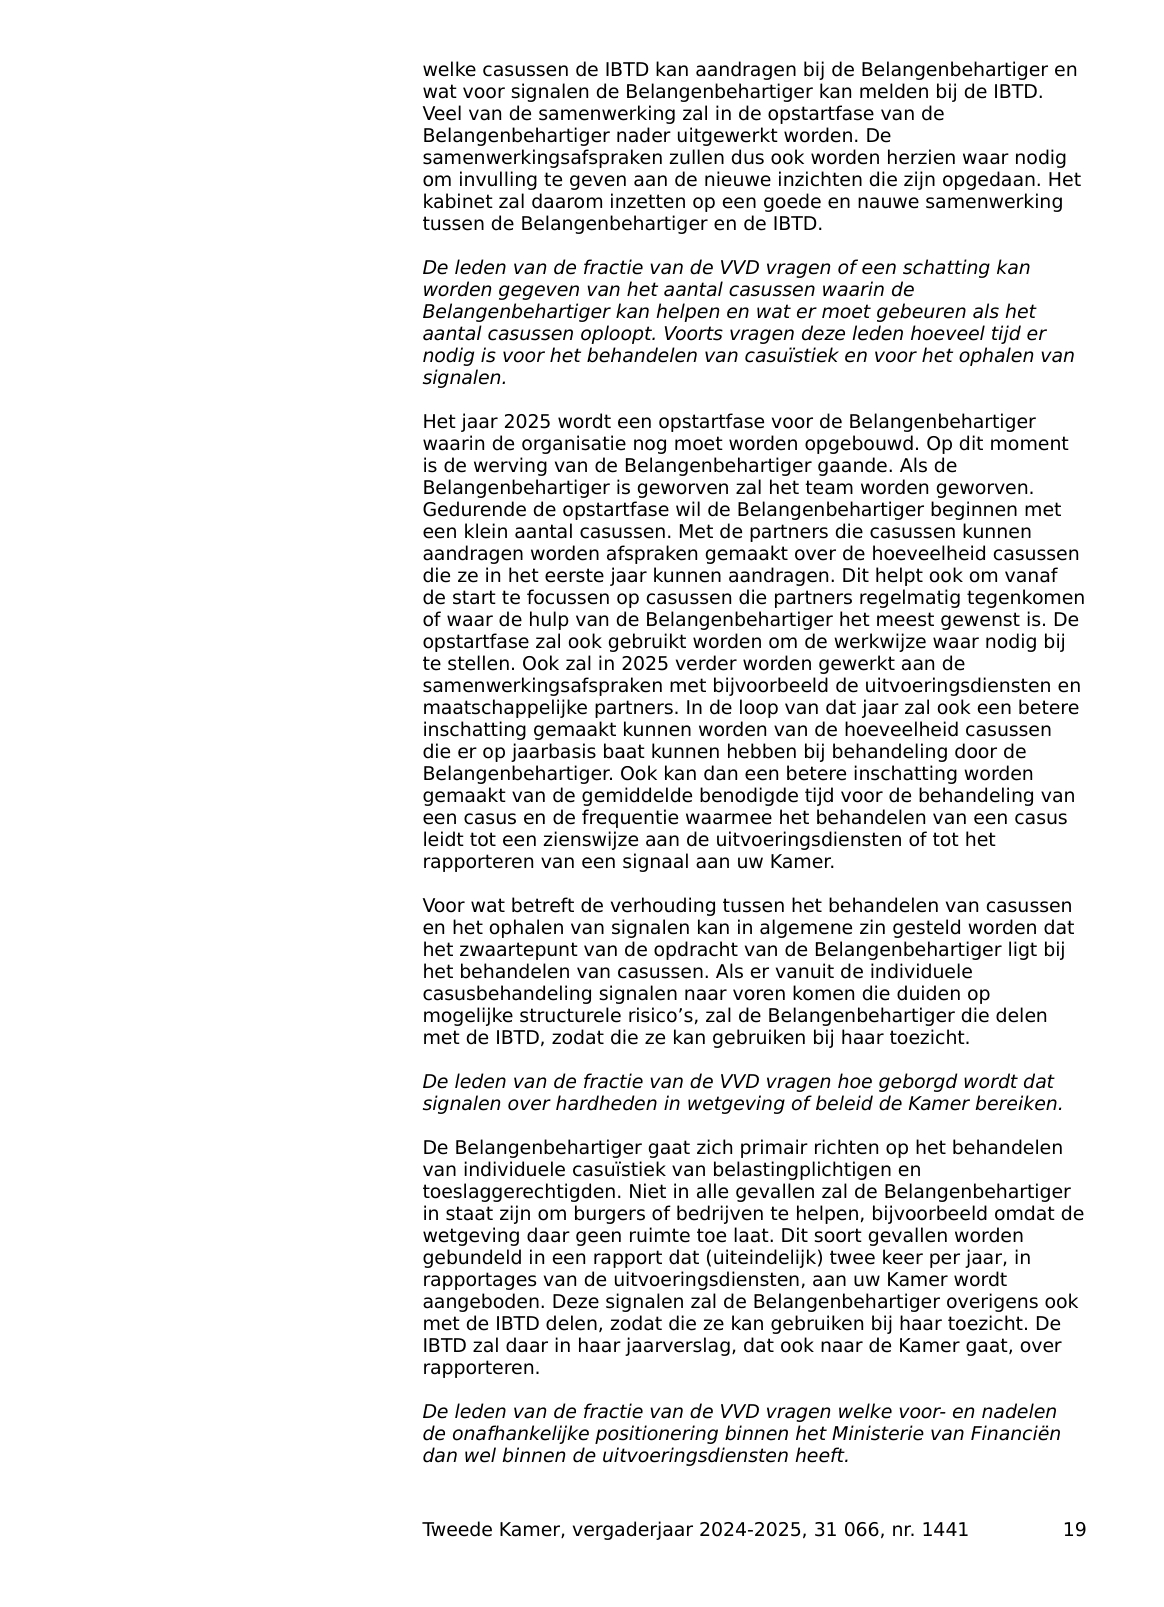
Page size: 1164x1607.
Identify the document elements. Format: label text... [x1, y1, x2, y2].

text Het jaar 2025 wordt een opstartfase voor de Belangenbehartiger waarin de organisatie nog moet worden opgebouwd. Op dit moment is de werving van de Belangenbehartiger gaande. Als de Belangenbehartiger is geworven zal het team worden geworven. Gedurende de opstartfase wil de Belangenbehartiger beginnen met een klein aantal casussen. Met de partners die casussen kunnen aandragen worden afspraken gemaakt over de hoeveelheid casussen die ze in het eerste jaar kunnen aandragen. Dit helpt ook om vanaf de start te focussen op casussen die partners regelmatig tegenkomen of waar de hulp van de Belangenbehartiger het meest gewenst is. De opstartfase zal ook gebruikt worden om de werkwijze waar nodig bij te stellen. Ook zal in 2025 verder worden gewerkt aan de samenwerkingsafspraken met bijvoorbeeld de uitvoeringsdiensten en maatschappelijke partners. In de loop van dat jaar zal ook een betere inschatting gemaakt kunnen worden van de hoeveelheid casussen die er op jaarbasis baat kunnen hebben bij behandeling door de Belangenbehartiger. Ook kan dan een betere inschatting worden gemaakt van de gemiddelde benodigde tijd voor de behandeling van een casus en de frequentie waarmee het behandelen van een casus leidt tot een zienswijze aan de uitvoeringsdiensten of tot het rapporteren van een signaal aan uw Kamer. [422, 411, 1087, 873]
text Voor wat betreft de verhouding tussen het behandelen van casussen en het ophalen van signalen kan in algemene zin gesteld worden dat het zwaartepunt van de opdracht van de Belangenbehartiger ligt bij het behandelen van casussen. Als er vanuit de individuele casusbehandeling signalen naar voren komen die duiden op mogelijke structurele risico’s, zal de Belangenbehartiger die delen met de IBTD, zodat die ze kan gebruiken bij haar toezicht. [422, 895, 1087, 1049]
text welke casussen de IBTD kan aandragen bij de Belangenbehartiger en wat voor signalen de Belangenbehartiger kan melden bij de IBTD. Veel van de samenwerking zal in de opstartfase van de Belangenbehartiger nader uitgewerkt worden. De samenwerkingsafspraken zullen dus ook worden herzien waar nodig om invulling te geven aan de nieuwe inzichten die zijn opgedaan. Het kabinet zal daarom inzetten op een goede en nauwe samenwerking tussen de Belangenbehartiger en de IBTD. [422, 59, 1087, 235]
text De leden van de fractie van de VVD vragen welke voor- en nadelen de onafhankelijke positionering binnen het Ministerie van Financiën dan wel binnen de uitvoeringsdiensten heeft. [422, 1401, 1087, 1467]
text De Belangenbehartiger gaat zich primair richten op het behandelen van individuele casuïstiek van belastingplichtigen en toeslaggerechtigden. Niet in alle gevallen zal de Belangenbehartiger in staat zijn om burgers of bedrijven te helpen, bijvoorbeeld omdat de wetgeving daar geen ruimte toe laat. Dit soort gevallen worden gebundeld in een rapport dat (uiteindelijk) twee keer per jaar, in rapportages van de uitvoeringsdiensten, aan uw Kamer wordt aangeboden. Deze signalen zal de Belangenbehartiger overigens ook met de IBTD delen, zodat die ze kan gebruiken bij haar toezicht. De IBTD zal daar in haar jaarverslag, dat ook naar de Kamer gaat, over rapporteren. [422, 1137, 1087, 1379]
text De leden van de fractie van de VVD vragen hoe geborgd wordt dat signalen over hardheden in wetgeving of beleid de Kamer bereiken. [422, 1071, 1087, 1115]
text De leden van de fractie van de VVD vragen of een schatting kan worden gegeven van het aantal casussen waarin de Belangenbehartiger kan helpen en wat er moet gebeuren als het aantal casussen oploopt. Voorts vragen deze leden hoeveel tijd er nodig is voor het behandelen van casuïstiek en voor het ophalen van signalen. [422, 257, 1087, 389]
